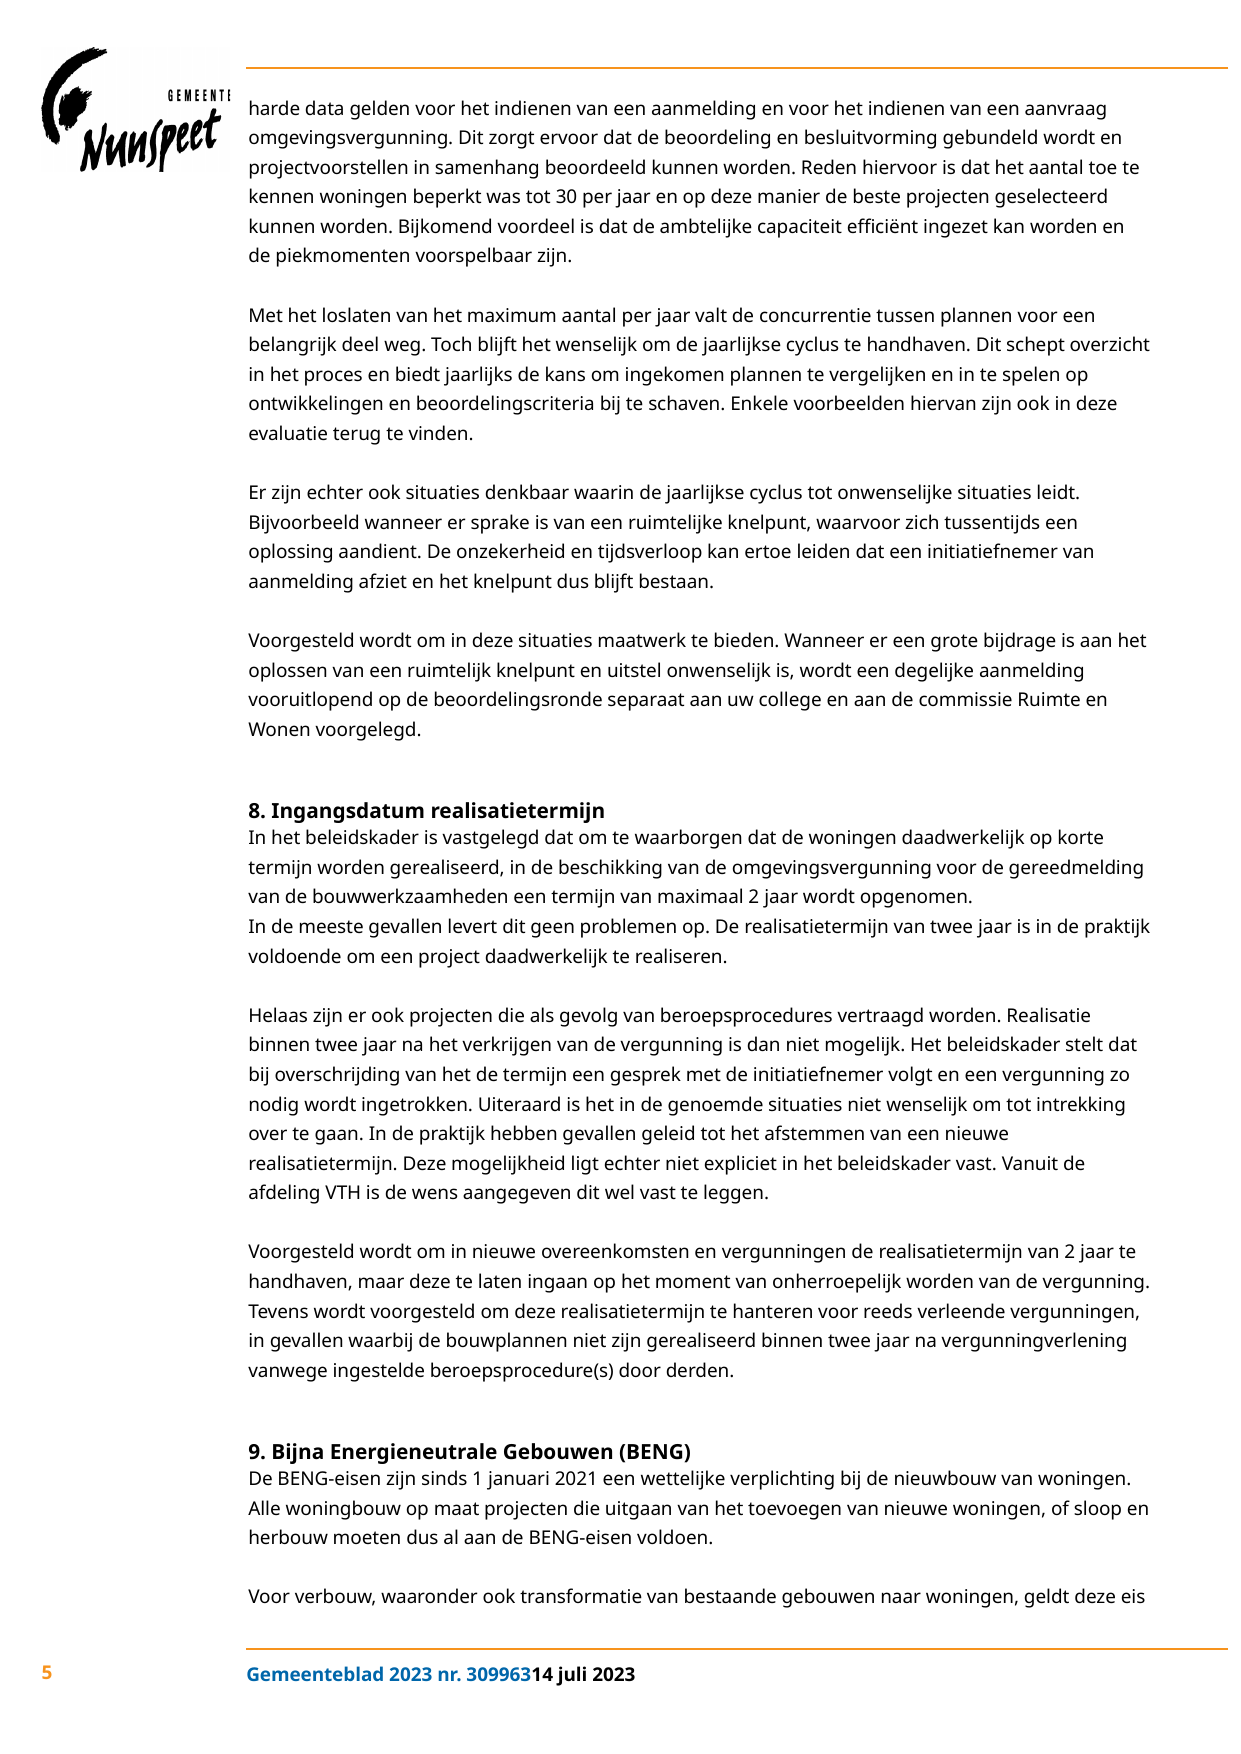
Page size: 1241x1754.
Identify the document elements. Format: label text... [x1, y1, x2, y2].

text Voorgesteld wordt om in nieuwe overeenkomsten en vergunningen de realisatietermijn van 2 jaar te handhaven, maar deze te laten ingaan op het moment van onherroepelijk worden van de vergunning. Tevens wordt voorgesteld om deze realisatietermijn te hanteren voor reeds verleende vergunningen, in gevallen waarbij de bouwplannen niet zijn gerealiseerd binnen twee jaar na vergunningverlening vanwege ingestelde beroepsprocedure(s) door derden. [248, 1239, 1152, 1383]
text Helaas zijn er ook projecten die als gevolg van beroepsprocedures vertraagd worden. Realisatie binnen twee jaar na het verkrijgen van de vergunning is dan niet mogelijk. Het beleidskader stelt dat bij overschrijding van het de termijn een gesprek met de initiatiefnemer volgt en een vergunning zo nodig wordt ingetrokken. Uiteraard is het in de genoemde situaties niet wenselijk om tot intrekking over te gaan. In de praktijk hebben gevallen geleid tot het afstemmen van een nieuwe realisatietermijn. Deze mogelijkheid ligt echter niet expliciet in het beleidskader vast. Vanuit de afdeling VTH is de wens aangegeven dit wel vast te leggen. [248, 1002, 1152, 1205]
text In de meeste gevallen levert dit geen problemen op. De realisatietermijn van twee jaar is in de praktijk voldoende om een project daadwerkelijk te realiseren. [248, 913, 1152, 968]
text Voorgesteld wordt om in deze situaties maatwerk te bieden. Wanneer er een grote bijdrage is aan het oplossen van een ruimtelijk knelpunt en uitstel onwenselijk is, wordt een degelijke aanmelding vooruitlopend op de beoordelingsronde separaat aan uw college en aan de commissie Ruimte en Wonen voorgelegd. [248, 627, 1152, 742]
text 8. Ingangsdatum realisatietermijn [248, 796, 1152, 824]
picture [41, 47, 231, 172]
text Met het loslaten van het maximum aantal per jaar valt de concurrentie tussen plannen voor een belangrijk deel weg. Toch blijft het wenselijk om de jaarlijkse cyclus te handhaven. Dit schept overzicht in het proces en biedt jaarlijks de kans om ingekomen plannen te vergelijken en in te spelen op ontwikkelingen en beoordelingscriteria bij te schaven. Enkele voorbeelden hiervan zijn ook in deze evaluatie terug te vinden. [248, 302, 1152, 446]
text 9. Bijna Energieneutrale Gebouwen (BENG) [248, 1437, 1152, 1465]
text harde data gelden voor het indienen van een aanmelding en voor het indienen van een aanvraag omgevingsvergunning. Dit zorgt ervoor dat de beoordeling en besluitvorming gebundeld wordt en projectvoorstellen in samenhang beoordeeld kunnen worden. Reden hiervoor is dat het aantal toe te kennen woningen beperkt was tot 30 per jaar en op deze manier de beste projecten geselecteerd kunnen worden. Bijkomend voordeel is dat de ambtelijke capaciteit efficiënt ingezet kan worden en de piekmomenten voorspelbaar zijn. [248, 95, 1152, 268]
text Er zijn echter ook situaties denkbaar waarin de jaarlijkse cyclus tot onwenselijke situaties leidt. Bijvoorbeeld wanneer er sprake is van een ruimtelijke knelpunt, waarvoor zich tussentijds een oplossing aandient. De onzekerheid en tijdsverloop kan ertoe leiden dat een initiatiefnemer van aanmelding afziet en het knelpunt dus blijft bestaan. [248, 479, 1152, 594]
text De BENG-eisen zijn sinds 1 januari 2021 een wettelijke verplichting bij de nieuwbouw van woningen. Alle woningbouw op maat projecten die uitgaan van het toevoegen van nieuwe woningen, of sloop en herbouw moeten dus al aan de BENG-eisen voldoen. [248, 1465, 1152, 1550]
text In het beleidskader is vastgelegd dat om te waarborgen dat de woningen daadwerkelijk op korte termijn worden gerealiseerd, in de beschikking van de omgevingsvergunning voor de gereedmelding van de bouwwerkzaamheden een termijn van maximaal 2 jaar wordt opgenomen. [248, 824, 1152, 909]
text Voor verbouw, waaronder ook transformatie van bestaande gebouwen naar woningen, geldt deze eis [248, 1584, 1152, 1609]
